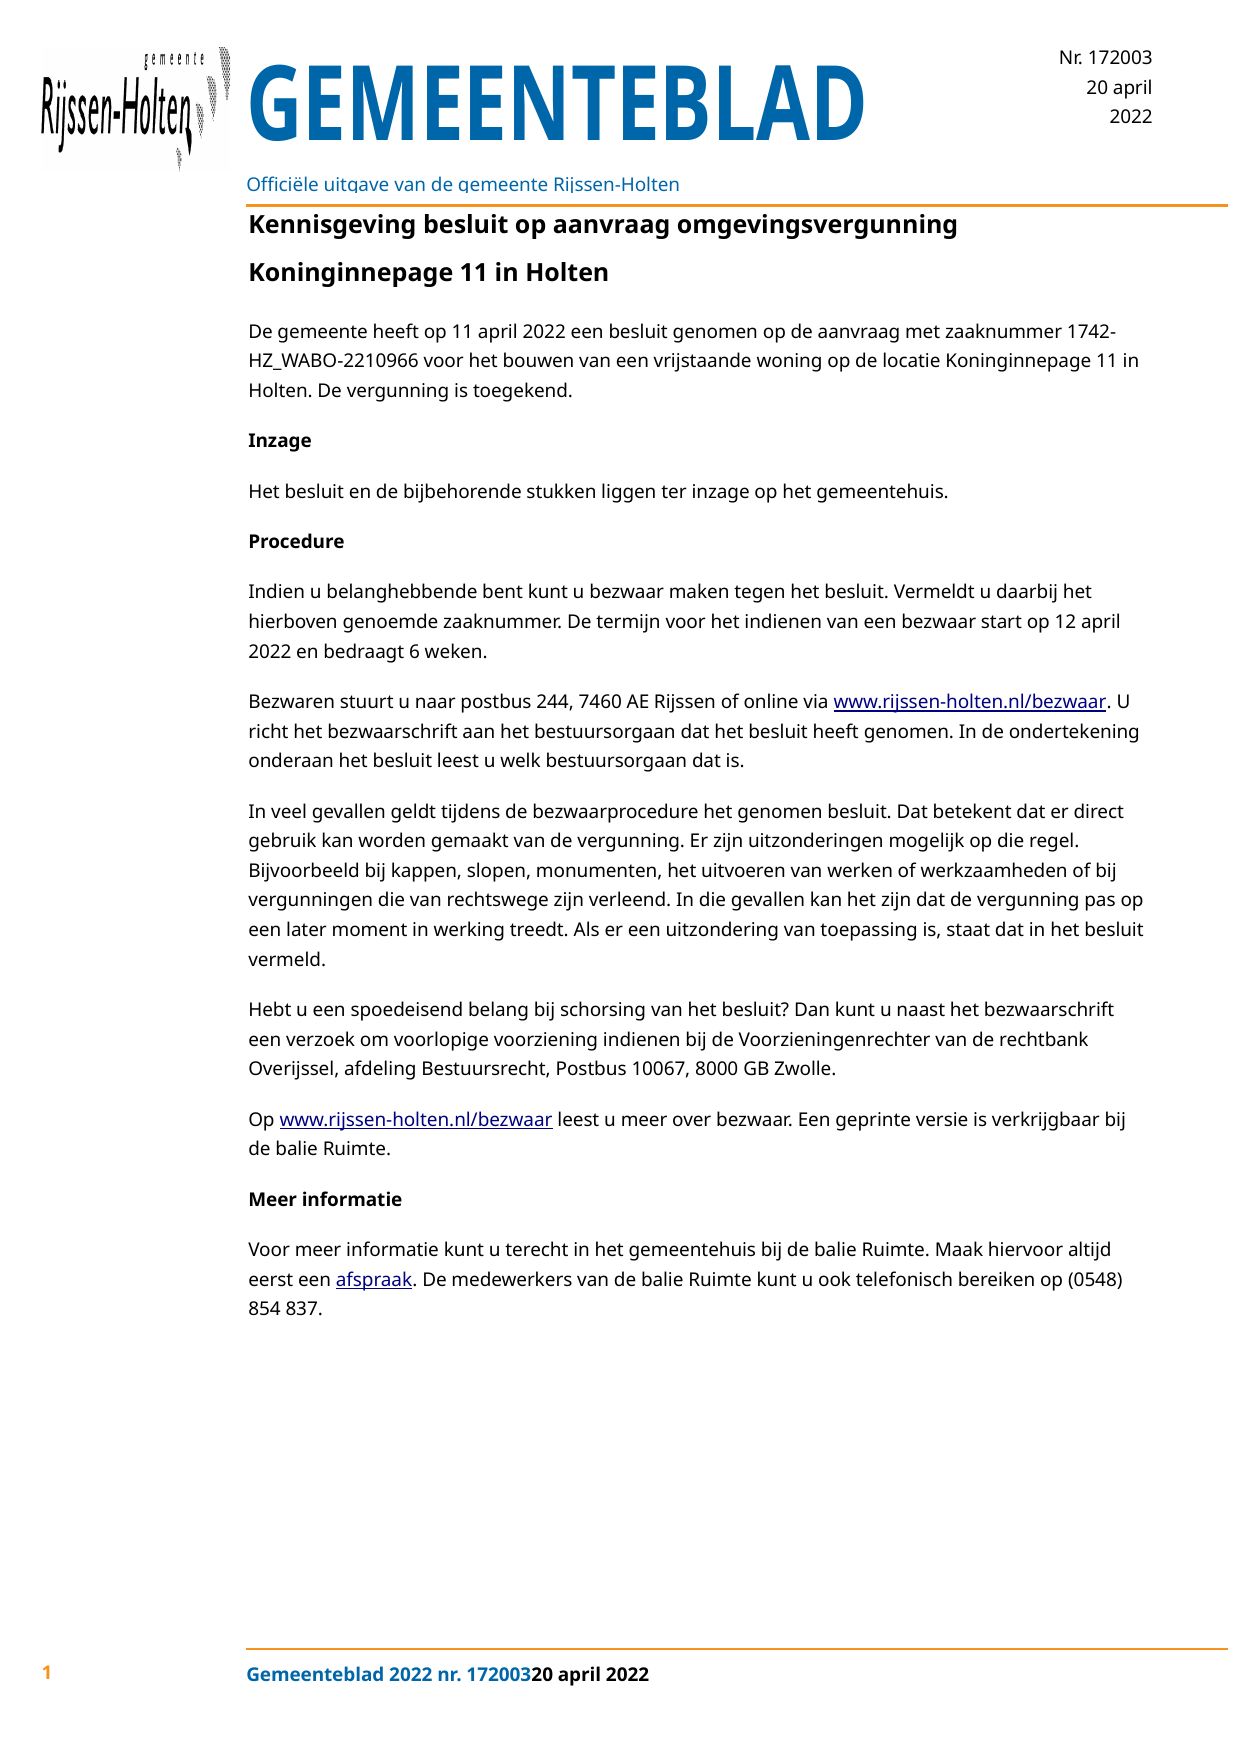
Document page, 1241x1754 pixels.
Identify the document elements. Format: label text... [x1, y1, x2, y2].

text De gemeente heeft op 11 april 2022 een besluit genomen op de aanvraag met zaaknummer 1742-HZ_WABO-2210966 voor het bouwen van een vrijstaande woning op de locatie Koninginnepage 11 in Holten. De vergunning is toegekend. [248, 318, 1152, 403]
text Indien u belanghebbende bent kunt u bezwaar maken tegen het besluit. Vermeldt u daarbij het hierboven genoemde zaaknummer. De termijn voor het indienen van een bezwaar start op 12 april 2022 en bedraagt 6 weken. [248, 579, 1152, 664]
text Op www.rijssen-holten.nl/bezwaar leest u meer over bezwaar. Een geprinte versie is verkrijgbaar bij de balie Ruimte. [248, 1106, 1152, 1161]
text Hebt u een spoedeisend belang bij schorsing van het besluit? Dan kunt u naast het bezwaarschrift een verzoek om voorlopige voorziening indienen bij de Voorzieningenrechter van de rechtbank Overijssel, afdeling Bestuursrecht, Postbus 10067, 8000 GB Zwolle. [248, 996, 1152, 1081]
text Meer informatie [248, 1186, 1152, 1212]
text In veel gevallen geldt tijdens de bezwaarprocedure het genomen besluit. Dat betekent dat er direct gebruik kan worden gemaakt van de vergunning. Er zijn uitzonderingen mogelijk op die regel. Bijvoorbeeld bij kappen, slopen, monumenten, het uitvoeren van werken of werkzaamheden of bij vergunningen die van rechtswege zijn verleend. In die gevallen kan het zijn dat de vergunning pas op een later moment in werking treedt. Als er een uitzondering van toepassing is, staat dat in het besluit vermeld. [248, 798, 1152, 972]
picture [41, 47, 231, 172]
text Voor meer informatie kunt u terecht in het gemeentehuis bij de balie Ruimte. Maak hiervoor altijd eerst een afspraak. De medewerkers van de balie Ruimte kunt u ook telefonisch bereiken op (0548) 854 837. [248, 1236, 1152, 1321]
text Bezwaren stuurt u naar postbus 244, 7460 AE Rijssen of online via www.rijssen-holten.nl/bezwaar. U richt het bezwaarschrift aan het bestuursorgaan dat het besluit heeft genomen. In de ondertekening onderaan het besluit leest u welk bestuursorgaan dat is. [248, 688, 1152, 773]
text Procedure [248, 528, 1152, 554]
text Inzage [248, 427, 1152, 453]
text Het besluit en de bijbehorende stukken liggen ter inzage op het gemeentehuis. [248, 478, 1152, 504]
text Kennisgeving besluit op aanvraag omgevingsvergunning Koninginnepage 11 in Holten [248, 207, 1152, 288]
